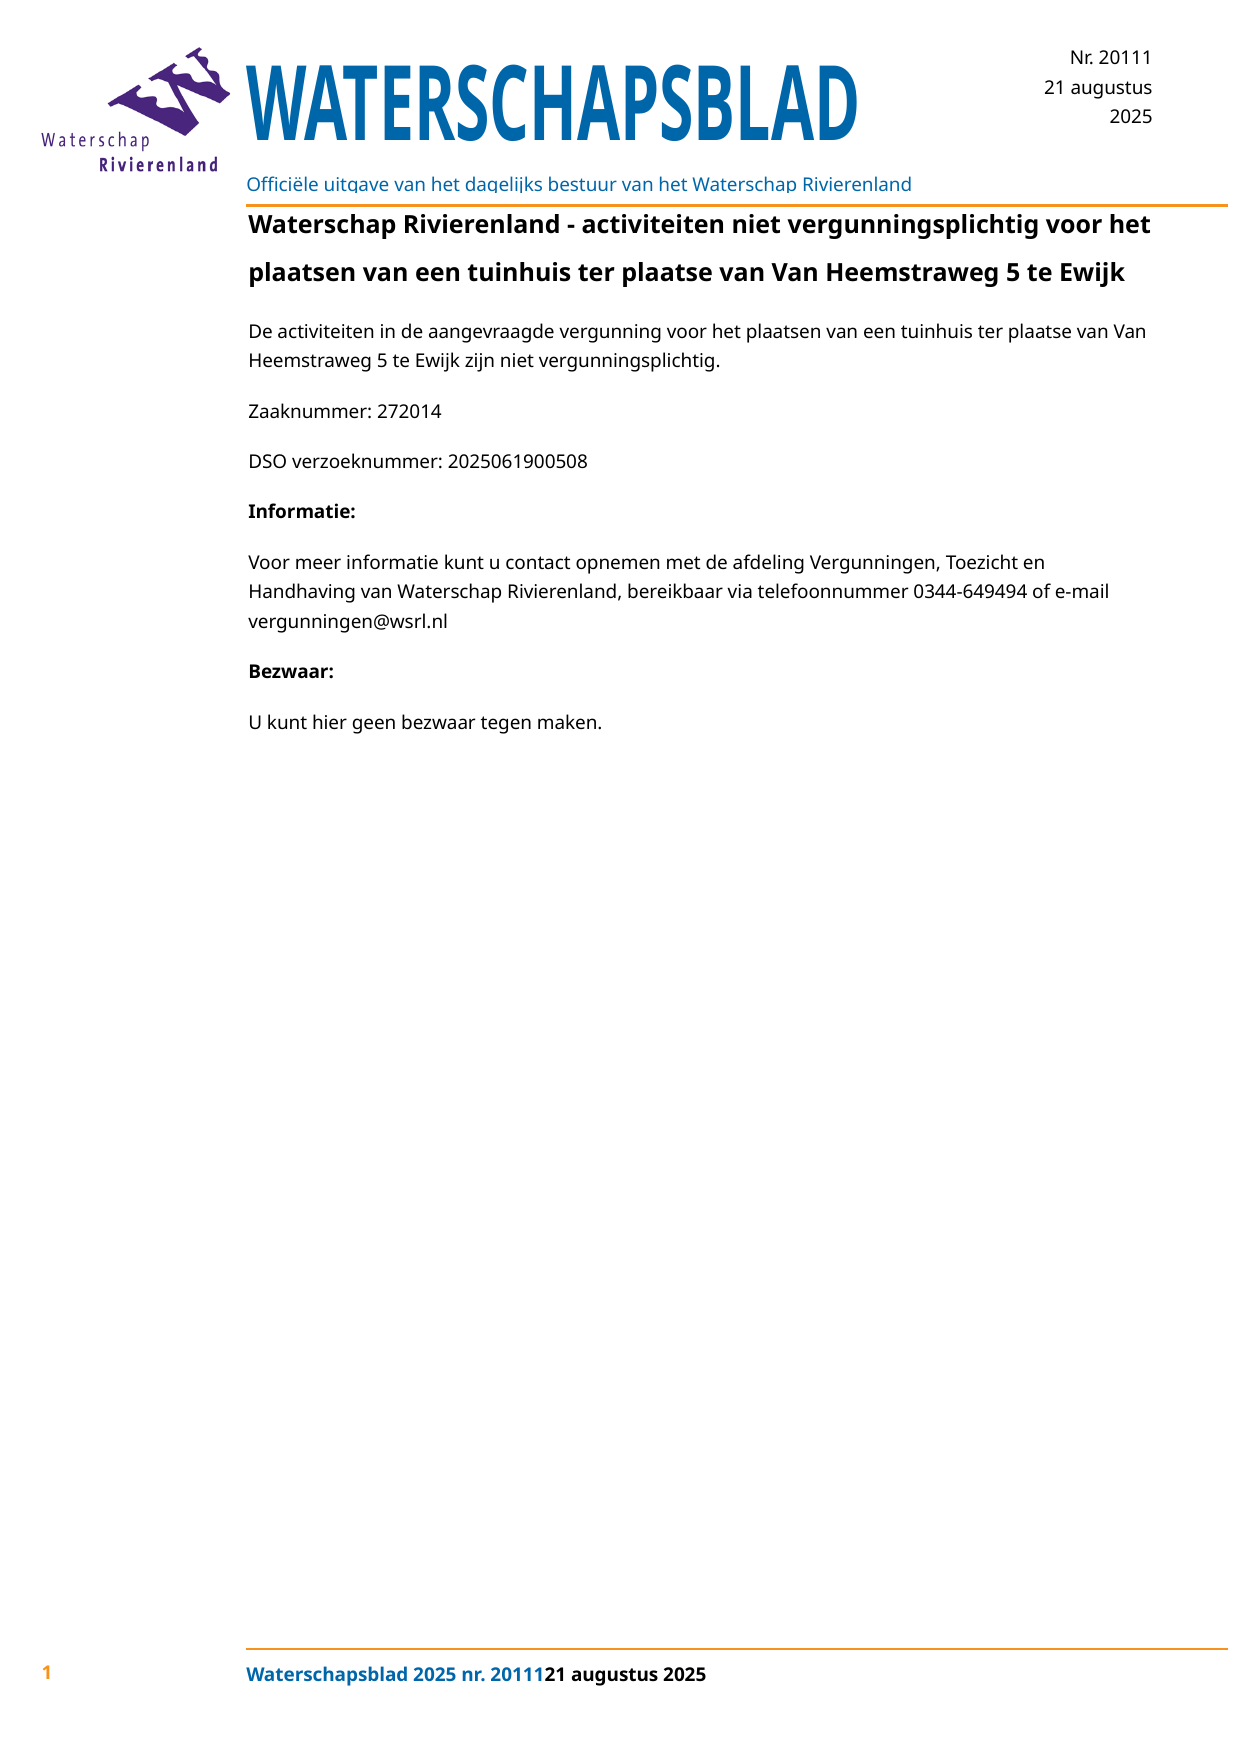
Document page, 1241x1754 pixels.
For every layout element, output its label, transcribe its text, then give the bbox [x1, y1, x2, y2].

text Zaaknummer: 272014 [248, 398, 1152, 424]
text Waterschap Rivierenland - activiteiten niet vergunningsplichtig voor het plaatsen van een tuinhuis ter plaatse van Van Heemstraweg 5 te Ewijk [248, 207, 1152, 288]
text Voor meer informatie kunt u contact opnemen met de afdeling Vergunningen, Toezicht en Handhaving van Waterschap Rivierenland, bereikbaar via telefoonnummer 0344-649494 of e-mail vergunningen@wsrl.nl [248, 549, 1152, 634]
text Bezwaar: [248, 659, 1152, 684]
picture [41, 47, 231, 172]
text DSO verzoeknummer: 2025061900508 [248, 448, 1152, 474]
text Informatie: [248, 499, 1152, 524]
text De activiteiten in de aangevraagde vergunning voor het plaatsen van een tuinhuis ter plaatse van Van Heemstraweg 5 te Ewijk zijn niet vergunningsplichtig. [248, 318, 1152, 373]
text U kunt hier geen bezwaar tegen maken. [248, 709, 1152, 735]
